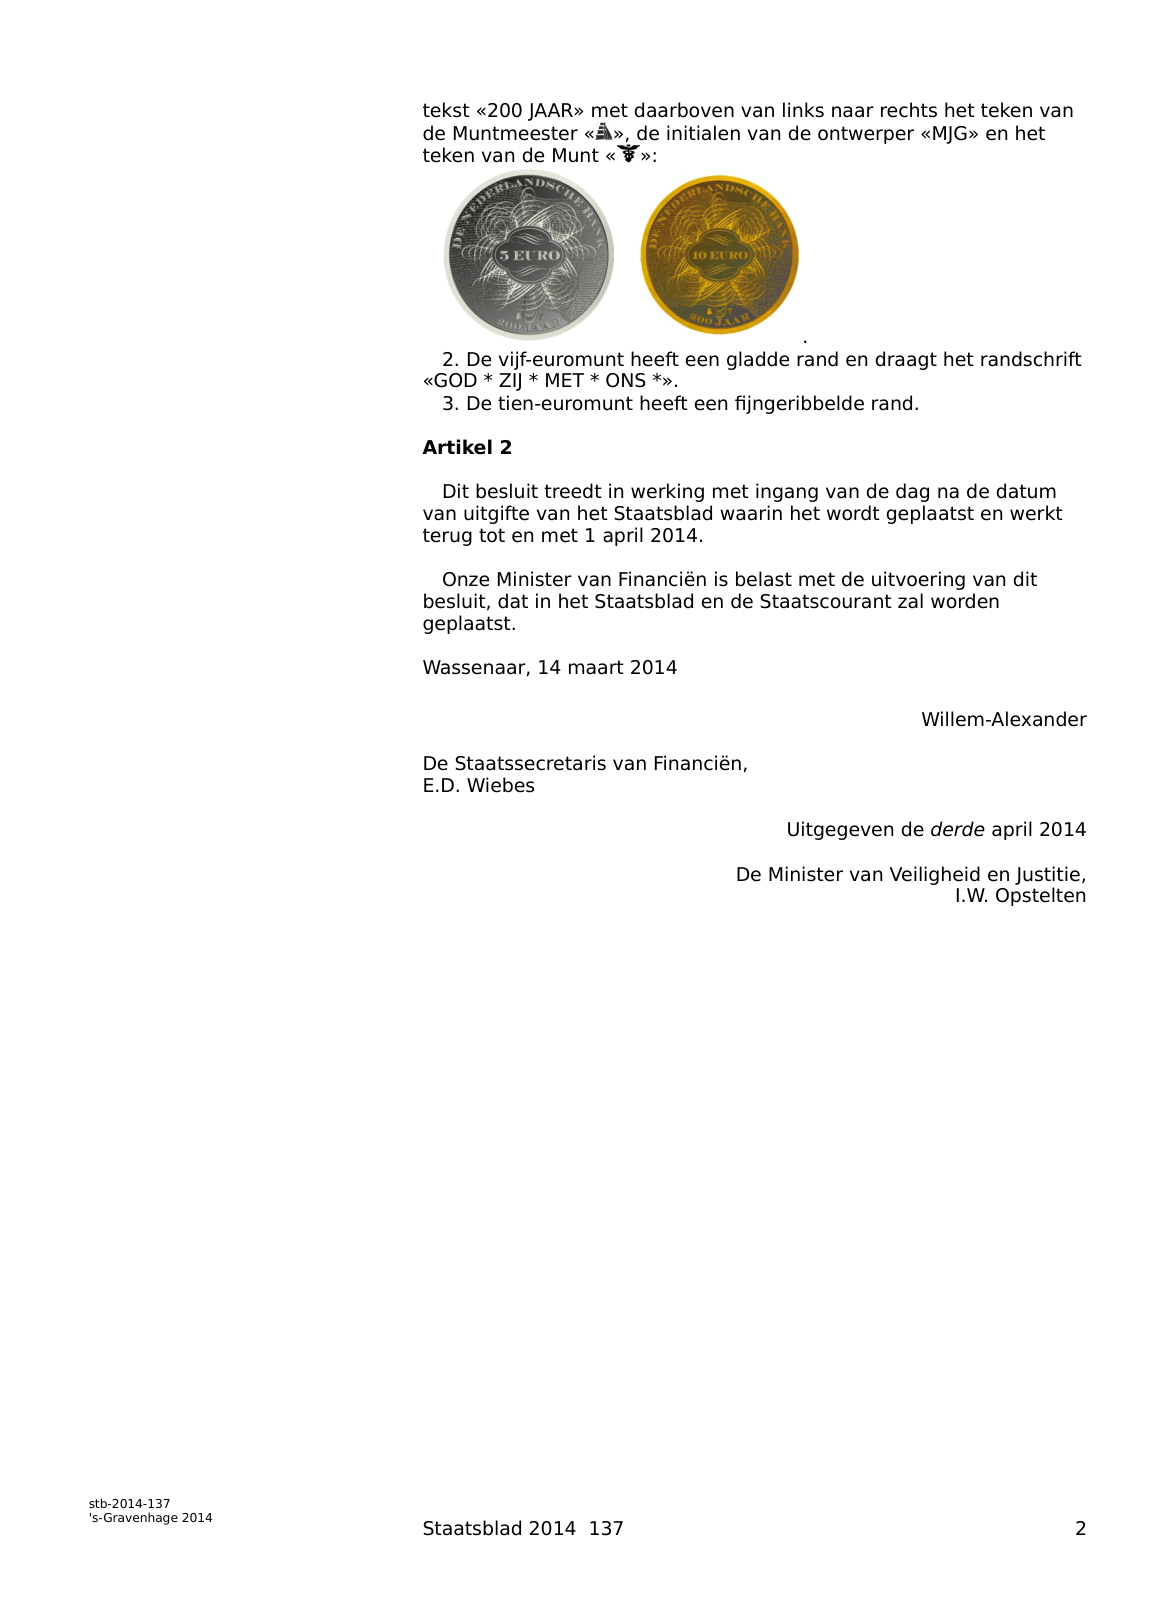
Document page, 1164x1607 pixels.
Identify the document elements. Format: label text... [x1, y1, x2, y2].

text tekst «200 JAAR» met daarboven van links naar rechts het teken van de Muntmeester «», de initialen van de ontwerper «MJG» en het teken van de Munt «»: [422, 100, 1087, 167]
text Wassenaar, 14 maart 2014 [422, 657, 1087, 679]
text . [422, 167, 1087, 348]
text 's-Gravenhage 2014 [88, 1511, 323, 1525]
text Uitgegeven de derde april 2014 [422, 819, 1087, 841]
text Willem-Alexander [422, 709, 1087, 731]
text De Staatssecretaris van Financiën, E.D. Wiebes [422, 753, 1087, 797]
text Onze Minister van Financiën is belast met de uitvoering van dit besluit, dat in het Staatsblad en de Staatscourant zal worden geplaatst. [422, 569, 1087, 635]
text 3. De tien-euromunt heeft een fijngeribbelde rand. [422, 392, 1087, 414]
text 2. De vijf-euromunt heeft een gladde rand en draagt het randschrift «GOD * ZIJ * MET * ONS *». [422, 348, 1087, 392]
picture [616, 144, 640, 163]
picture [441, 166, 802, 344]
text Dit besluit treedt in werking met ingang van de dag na de datum van uitgifte van het Staatsblad waarin het wordt geplaatst en werkt terug tot en met 1 april 2014. [422, 481, 1087, 547]
text De Minister van Veiligheid en Justitie, I.W. Opstelten [422, 863, 1087, 907]
picture [595, 122, 613, 141]
subtitle Artikel 2 [422, 437, 1087, 458]
text stb-2014-137 [88, 1497, 323, 1511]
